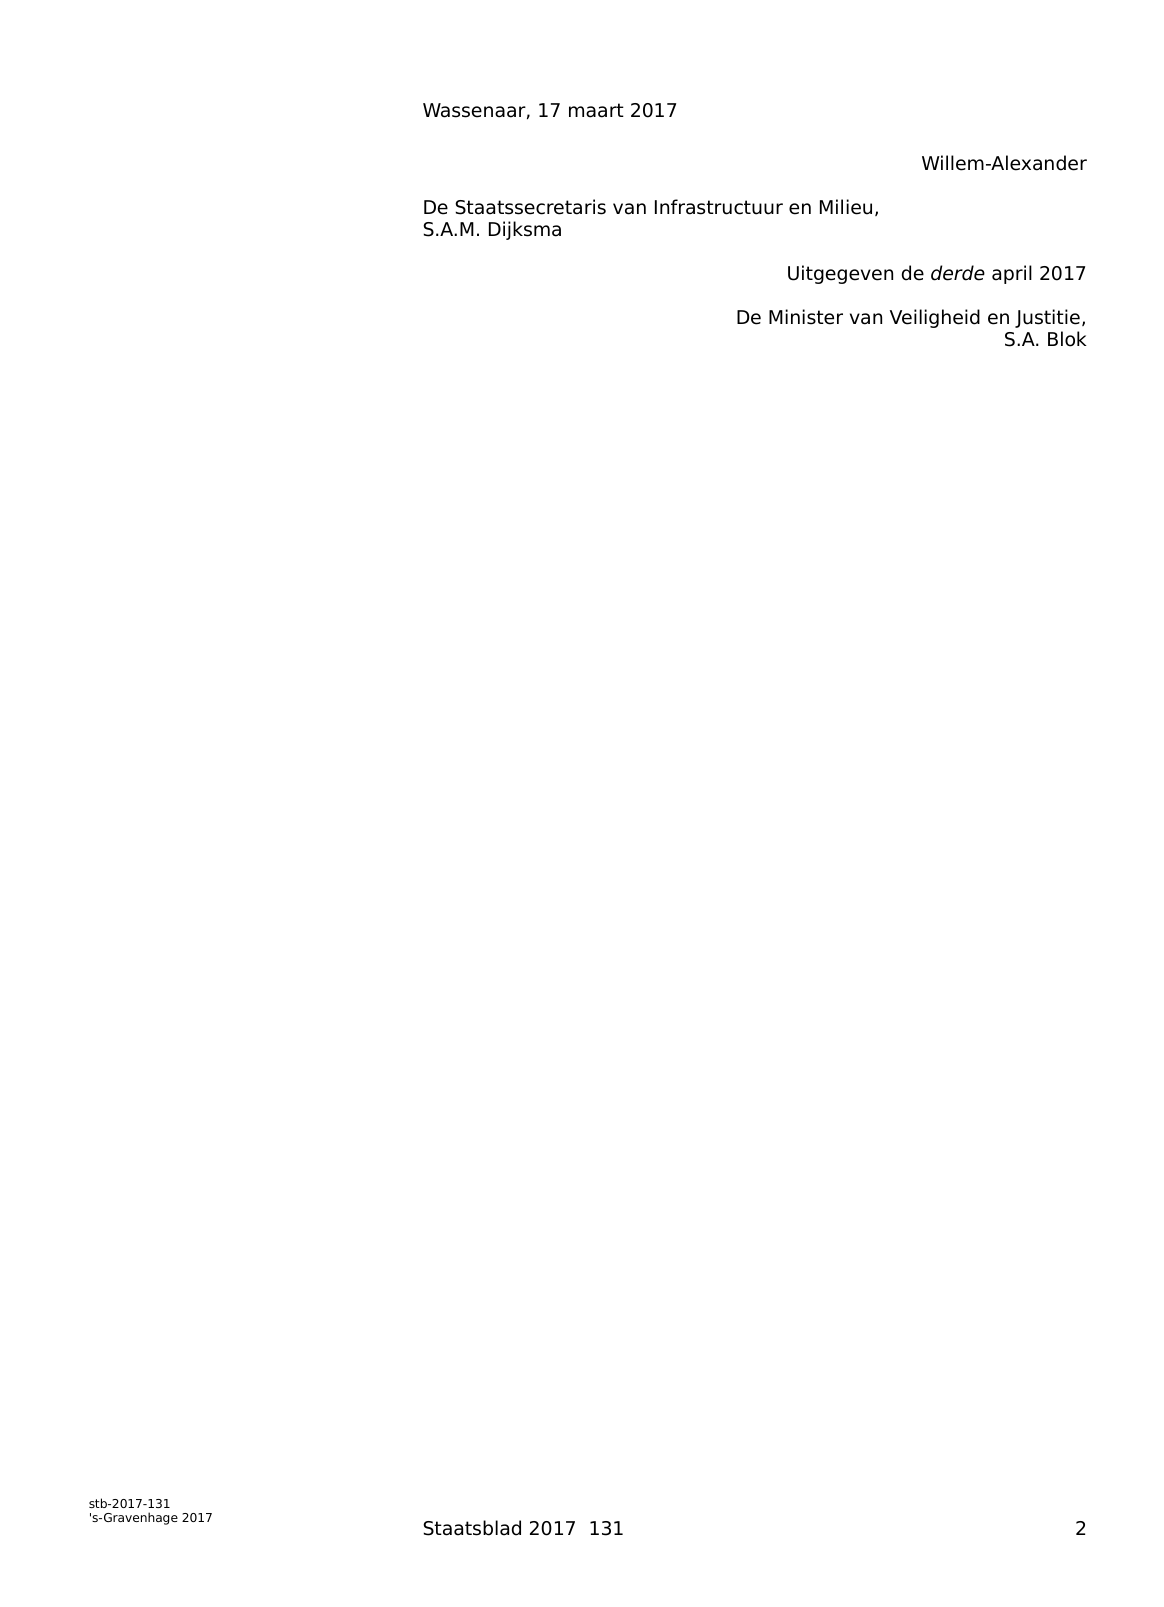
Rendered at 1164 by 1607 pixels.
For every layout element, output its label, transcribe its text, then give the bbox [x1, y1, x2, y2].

text Wassenaar, 17 maart 2017 [422, 100, 1087, 122]
text Uitgegeven de derde april 2017 [422, 263, 1087, 285]
text De Minister van Veiligheid en Justitie, S.A. Blok [422, 307, 1087, 351]
text Willem-Alexander [422, 152, 1087, 174]
text De Staatssecretaris van Infrastructuur en Milieu, S.A.M. Dijksma [422, 197, 1087, 241]
text stb-2017-131 [88, 1497, 323, 1511]
text 's-Gravenhage 2017 [88, 1511, 323, 1525]
